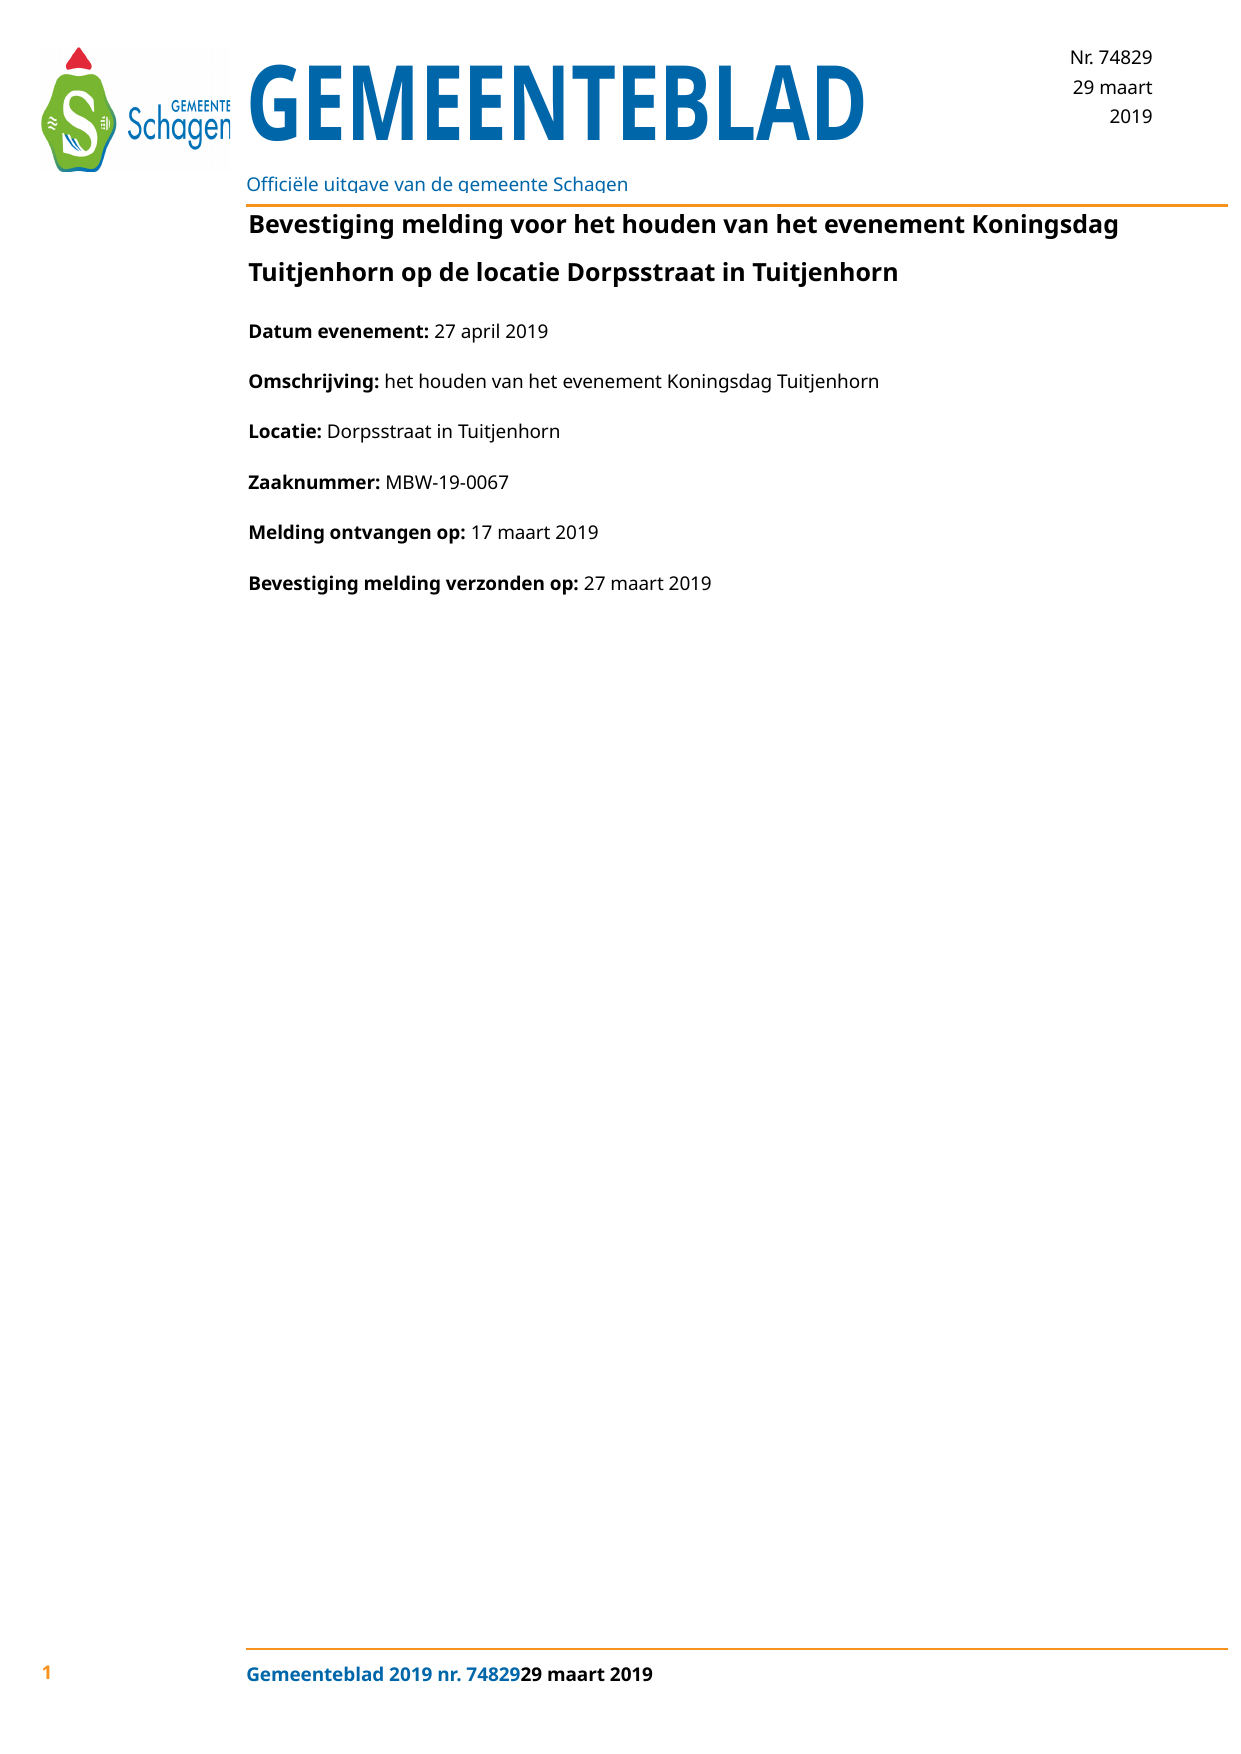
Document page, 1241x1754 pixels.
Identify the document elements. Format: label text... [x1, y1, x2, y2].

picture [41, 47, 231, 172]
text Melding ontvangen op: 17 maart 2019 [248, 519, 1152, 545]
text Zaaknummer: MBW-19-0067 [248, 469, 1152, 495]
text Omschrijving: het houden van het evenement Koningsdag Tuitjenhorn [248, 368, 1152, 394]
text Bevestiging melding verzonden op: 27 maart 2019 [248, 570, 1152, 596]
text Bevestiging melding voor het houden van het evenement Koningsdag Tuitjenhorn op de locatie Dorpsstraat in Tuitjenhorn [248, 207, 1152, 288]
text Locatie: Dorpsstraat in Tuitjenhorn [248, 419, 1152, 444]
text Datum evenement: 27 april 2019 [248, 318, 1152, 344]
